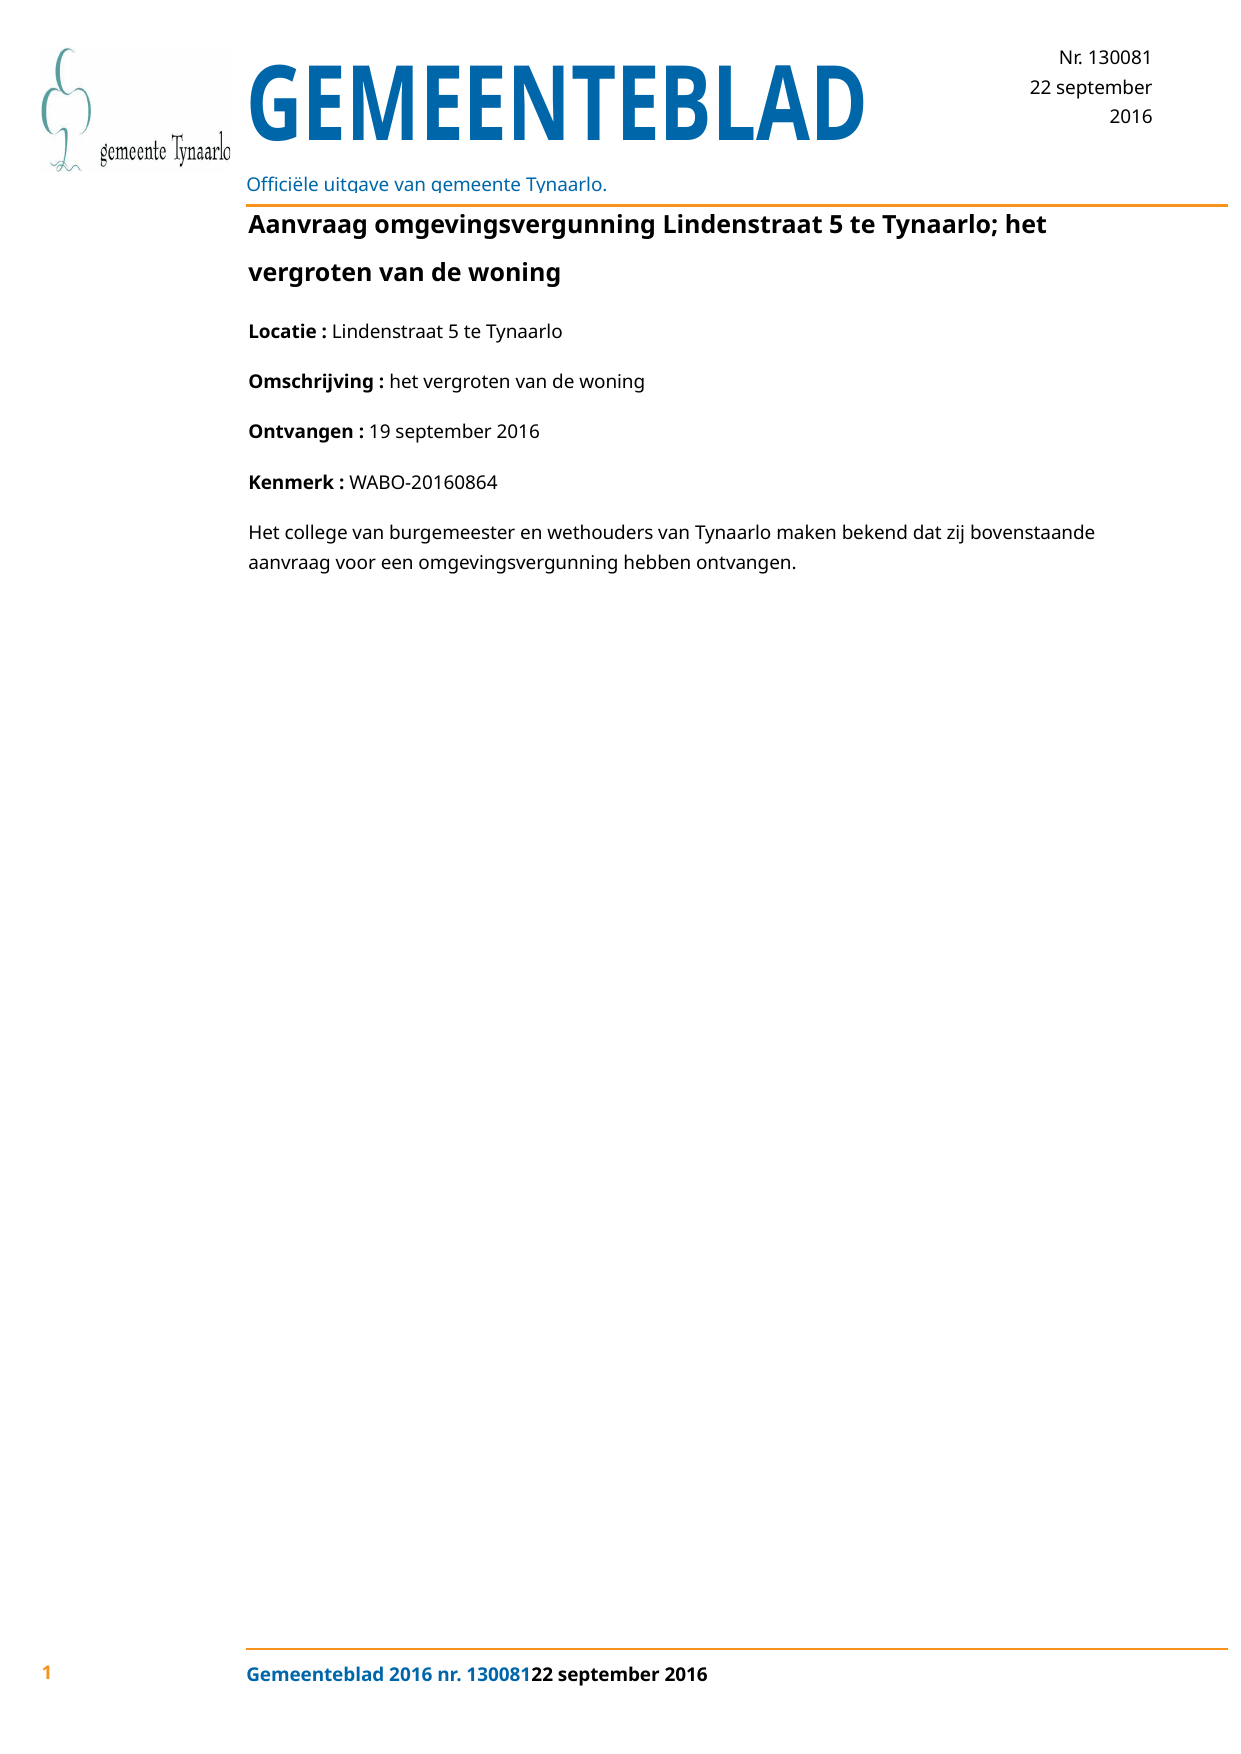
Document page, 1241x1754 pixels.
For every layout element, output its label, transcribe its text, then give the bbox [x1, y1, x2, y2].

text Locatie : Lindenstraat 5 te Tynaarlo [248, 318, 1152, 344]
text Aanvraag omgevingsvergunning Lindenstraat 5 te Tynaarlo; het vergroten van de woning [248, 207, 1152, 288]
text Kenmerk : WABO-20160864 [248, 469, 1152, 495]
text Het college van burgemeester en wethouders van Tynaarlo maken bekend dat zij bovenstaande aanvraag voor een omgevingsvergunning hebben ontvangen. [248, 519, 1152, 575]
text Ontvangen : 19 september 2016 [248, 419, 1152, 444]
picture [41, 47, 231, 172]
text Omschrijving : het vergroten van de woning [248, 368, 1152, 394]
